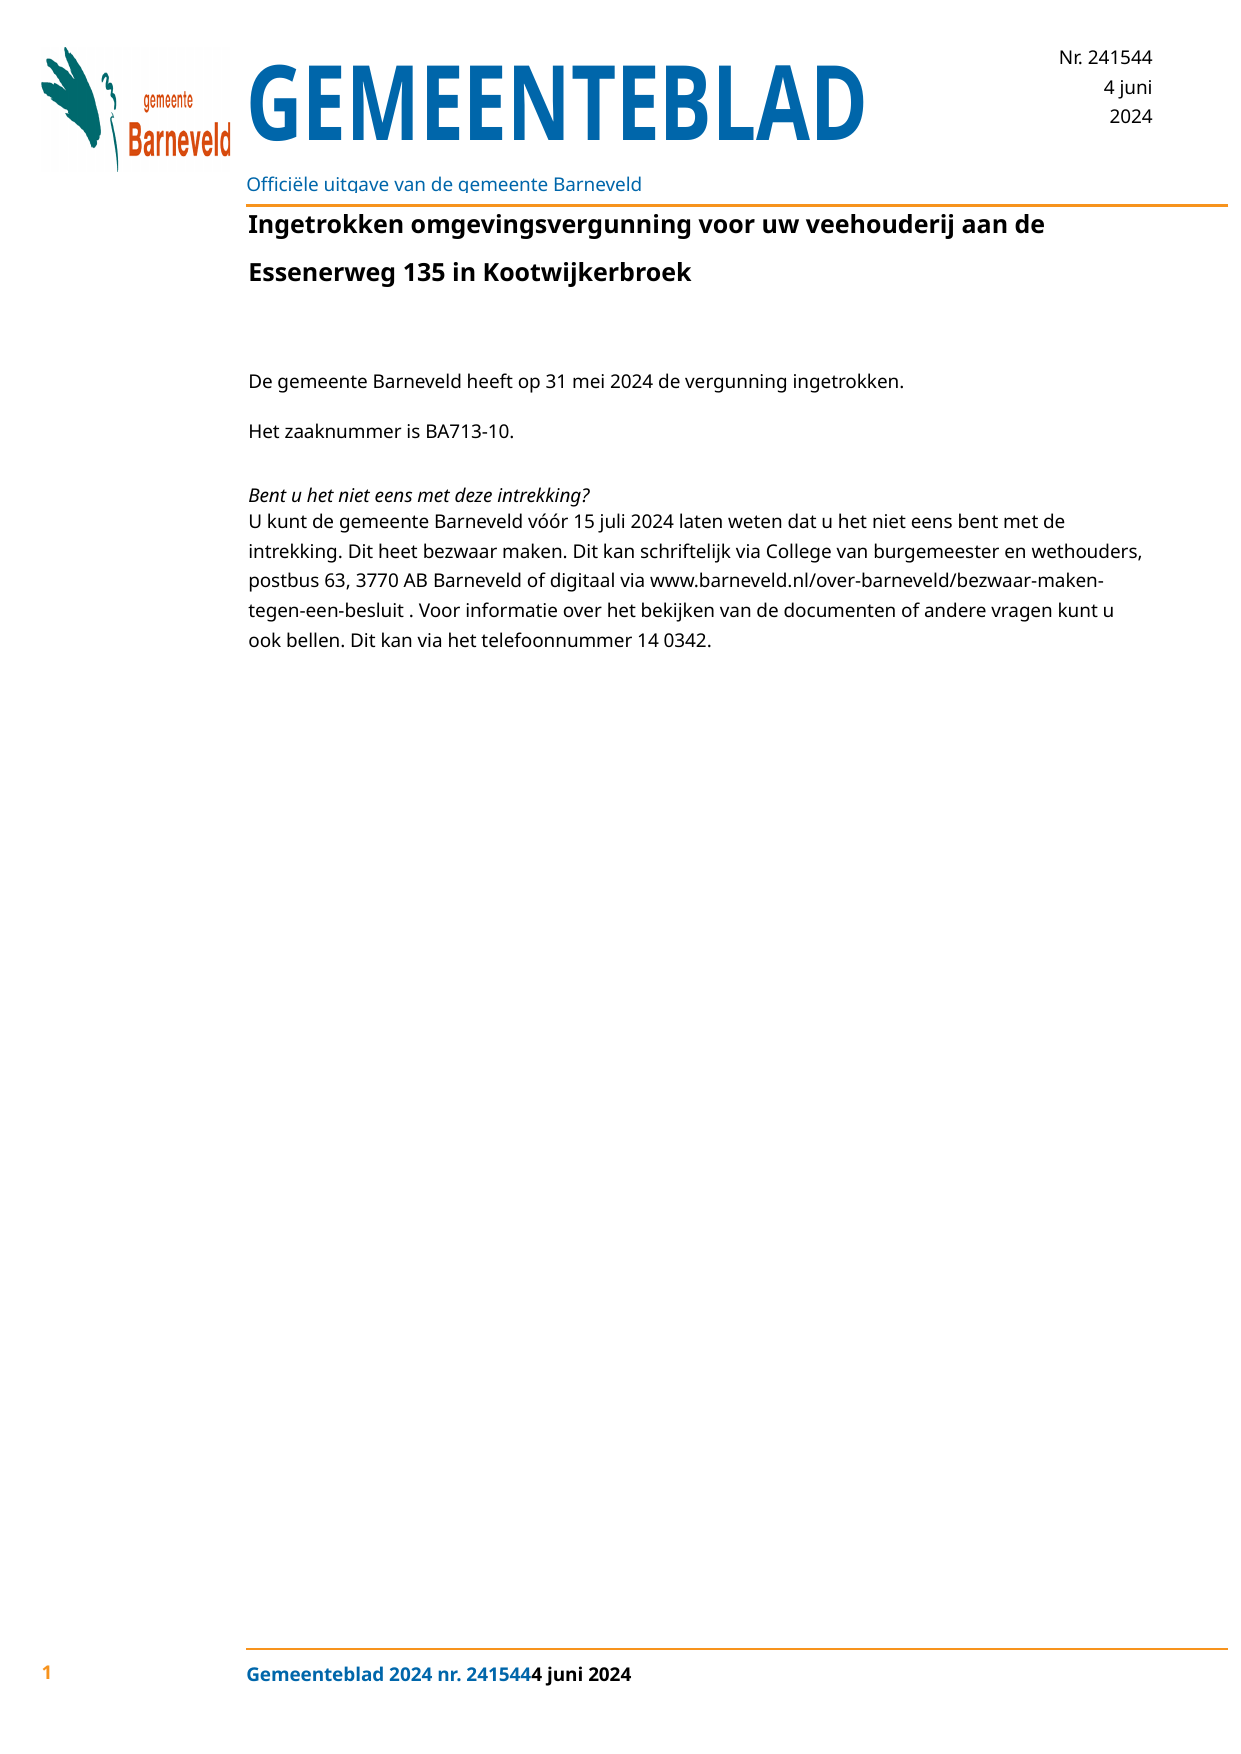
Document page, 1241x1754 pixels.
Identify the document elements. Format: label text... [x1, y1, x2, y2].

text Bent u het niet eens met deze intrekking? [248, 483, 1152, 508]
text U kunt de gemeente Barneveld vóór 15 juli 2024 laten weten dat u het niet eens bent met de intrekking. Dit heet bezwaar maken. Dit kan schriftelijk via College van burgemeester en wethouders, postbus 63, 3770 AB Barneveld of digitaal via www.barneveld.nl/over-barneveld/bezwaar-maken-tegen-een-besluit . Voor informatie over het bekijken van de documenten of andere vragen kunt u ook bellen. Dit kan via het telefoonnummer 14 0342. [248, 508, 1152, 652]
picture [41, 47, 231, 172]
text De gemeente Barneveld heeft op 31 mei 2024 de vergunning ingetrokken. [248, 368, 1152, 394]
text Het zaaknummer is BA713-10. [248, 419, 1152, 444]
text Ingetrokken omgevingsvergunning voor uw veehouderij aan de Essenerweg 135 in Kootwijkerbroek [248, 207, 1152, 288]
